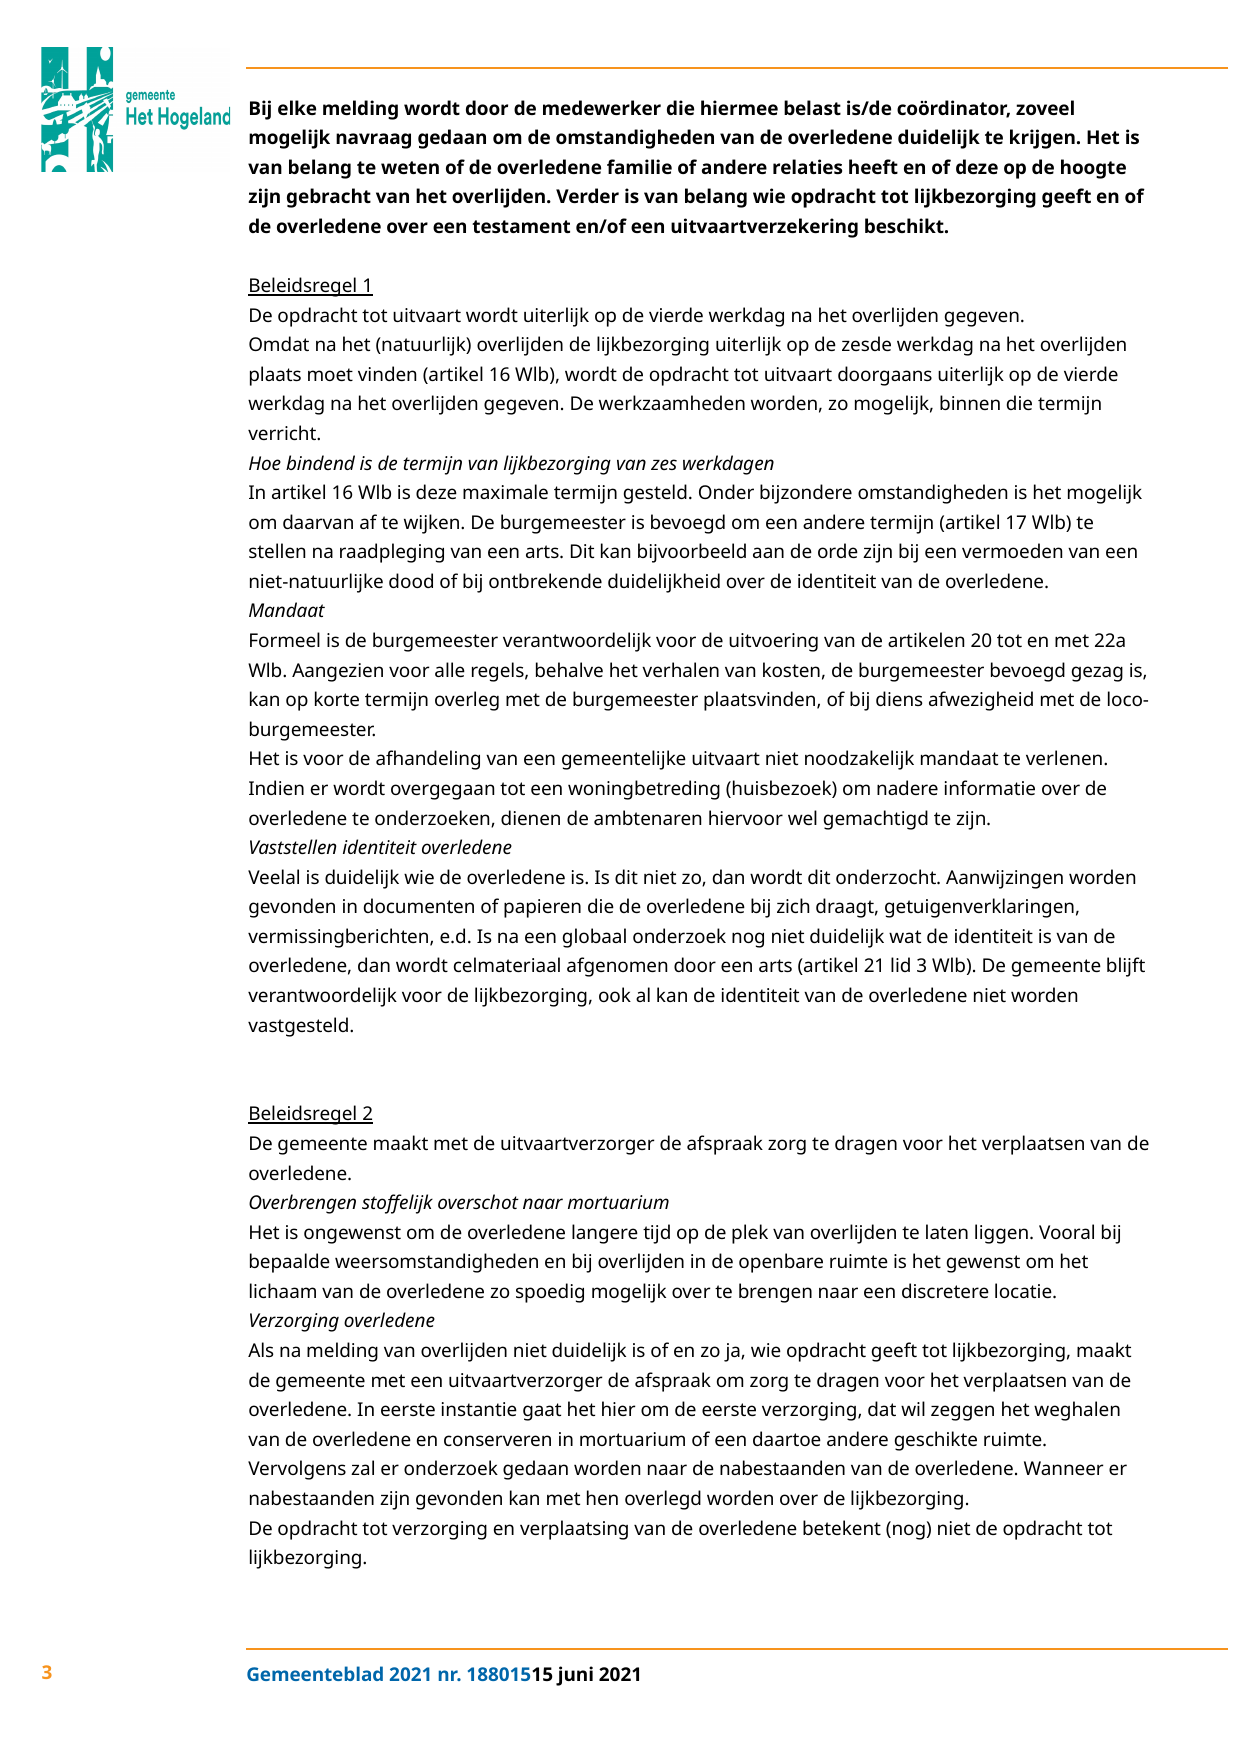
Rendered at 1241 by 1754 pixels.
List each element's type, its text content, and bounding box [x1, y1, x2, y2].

text Vaststellen identiteit overledene [248, 834, 1152, 860]
text De gemeente maakt met de uitvaartverzorger de afspraak zorg te dragen voor het verplaatsen van de overledene. [248, 1130, 1152, 1186]
text Het is ongewenst om de overledene langere tijd op de plek van overlijden te laten liggen. Vooral bij bepaalde weersomstandigheden en bij overlijden in de openbare ruimte is het gewenst om het lichaam van de overledene zo spoedig mogelijk over te brengen naar een discretere locatie. [248, 1219, 1152, 1304]
text Bij elke melding wordt door de medewerker die hiermee belast is/de coördinator, zoveel mogelijk navraag gedaan om de omstandigheden van de overledene duidelijk te krijgen. Het is van belang te weten of de overledene familie of andere relaties heeft en of deze op de hoogte zijn gebracht van het overlijden. Verder is van belang wie opdracht tot lijkbezorging geeft en of de overledene over een testament en/of een uitvaartverzekering beschikt. [248, 95, 1152, 239]
text Omdat na het (natuurlijk) overlijden de lijkbezorging uiterlijk op de zesde werkdag na het overlijden plaats moet vinden (artikel 16 Wlb), wordt de opdracht tot uitvaart doorgaans uiterlijk op de vierde werkdag na het overlijden gegeven. De werkzaamheden worden, zo mogelijk, binnen die termijn verricht. [248, 331, 1152, 446]
text Vervolgens zal er onderzoek gedaan worden naar de nabestaanden van de overledene. Wanneer er nabestaanden zijn gevonden kan met hen overlegd worden over de lijkbezorging. [248, 1456, 1152, 1511]
text Als na melding van overlijden niet duidelijk is of en zo ja, wie opdracht geeft tot lijkbezorging, maakt de gemeente met een uitvaartverzorger de afspraak om zorg te dragen voor het verplaatsen van de overledene. In eerste instantie gaat het hier om de eerste verzorging, dat wil zeggen het weghalen van de overledene en conserveren in mortuarium of een daartoe andere geschikte ruimte. [248, 1337, 1152, 1452]
text Beleidsregel 1 [248, 272, 1152, 298]
text Formeel is de burgemeester verantwoordelijk voor de uitvoering van de artikelen 20 tot en met 22a Wlb. Aangezien voor alle regels, behalve het verhalen van kosten, de burgemeester bevoegd gezag is, kan op korte termijn overleg met de burgemeester plaatsvinden, of bij diens afwezigheid met de loco-burgemeester. [248, 627, 1152, 742]
text Veelal is duidelijk wie de overledene is. Is dit niet zo, dan wordt dit onderzocht. Aanwijzingen worden gevonden in documenten of papieren die de overledene bij zich draagt, getuigenverklaringen, vermissingberichten, e.d. Is na een globaal onderzoek nog niet duidelijk wat de identiteit is van de overledene, dan wordt celmateriaal afgenomen door een arts (artikel 21 lid 3 Wlb). De gemeente blijft verantwoordelijk voor de lijkbezorging, ook al kan de identiteit van de overledene niet worden vastgesteld. [248, 864, 1152, 1038]
text Beleidsregel 2 [248, 1101, 1152, 1126]
text Mandaat [248, 598, 1152, 623]
text Indien er wordt overgegaan tot een woningbetreding (huisbezoek) om nadere informatie over de overledene te onderzoeken, dienen de ambtenaren hiervoor wel gemachtigd te zijn. [248, 775, 1152, 831]
text Overbrengen stoffelijk overschot naar mortuarium [248, 1189, 1152, 1215]
text Hoe bindend is de termijn van lijkbezorging van zes werkdagen [248, 450, 1152, 476]
text In artikel 16 Wlb is deze maximale termijn gesteld. Onder bijzondere omstandigheden is het mogelijk om daarvan af te wijken. De burgemeester is bevoegd om een andere termijn (artikel 17 Wlb) te stellen na raadpleging van een arts. Dit kan bijvoorbeeld aan de orde zijn bij een vermoeden van een niet-natuurlijke dood of bij ontbrekende duidelijkheid over de identiteit van de overledene. [248, 479, 1152, 594]
text De opdracht tot uitvaart wordt uiterlijk op de vierde werkdag na het overlijden gegeven. [248, 302, 1152, 328]
text Het is voor de afhandeling van een gemeentelijke uitvaart niet noodzakelijk mandaat te verlenen. [248, 746, 1152, 771]
text Verzorging overledene [248, 1308, 1152, 1333]
text De opdracht tot verzorging en verplaatsing van de overledene betekent (nog) niet de opdracht tot lijkbezorging. [248, 1515, 1152, 1570]
picture [41, 47, 231, 172]
